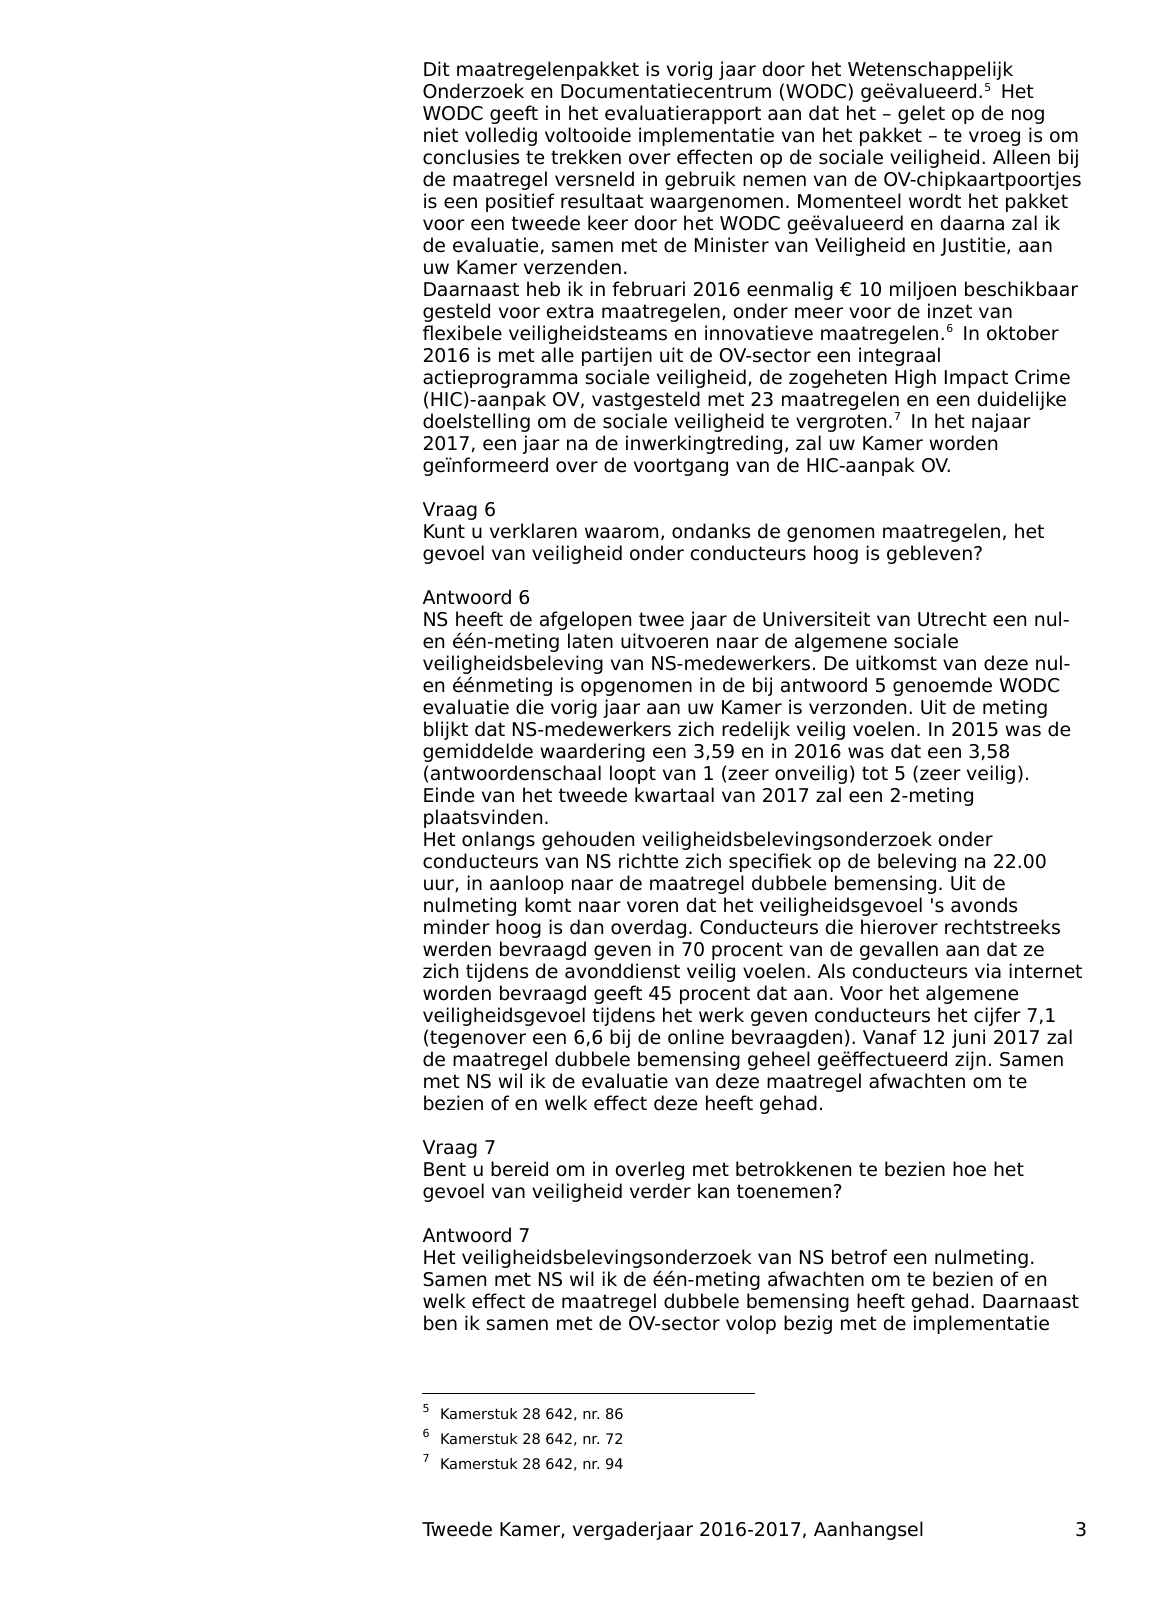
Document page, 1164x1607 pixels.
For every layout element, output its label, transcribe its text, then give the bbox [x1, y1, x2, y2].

text Antwoord 6 [422, 587, 1087, 609]
text Het veiligheidsbelevingsonderzoek van NS betrof een nulmeting. Samen met NS wil ik de één-meting afwachten om te bezien of en welk effect de maatregel dubbele bemensing heeft gehad. Daarnaast ben ik samen met de OV-sector volop bezig met de implementatie [422, 1247, 1087, 1335]
text NS heeft de afgelopen twee jaar de Universiteit van Utrecht een nul- en één-meting laten uitvoeren naar de algemene sociale veiligheidsbeleving van NS-medewerkers. De uitkomst van deze nul- en éénmeting is opgenomen in de bij antwoord 5 genoemde WODC evaluatie die vorig jaar aan uw Kamer is verzonden. Uit de meting blijkt dat NS-medewerkers zich redelijk veilig voelen. In 2015 was de gemiddelde waardering een 3,59 en in 2016 was dat een 3,58 (antwoordenschaal loopt van 1 (zeer onveilig) tot 5 (zeer veilig). Einde van het tweede kwartaal van 2017 zal een 2-meting plaatsvinden. [422, 609, 1087, 829]
text Daarnaast heb ik in februari 2016 eenmalig € 10 miljoen beschikbaar gesteld voor extra maatregelen, onder meer voor de inzet van flexibele veiligheidsteams en innovatieve maatregelen. In oktober 2016 is met alle partijen uit de OV-sector een integraal actieprogramma sociale veiligheid, de zogeheten High Impact Crime (HIC)-aanpak OV, vastgesteld met 23 maatregelen en een duidelijke doelstelling om de sociale veiligheid te vergroten. In het najaar 2017, een jaar na de inwerkingtreding, zal uw Kamer worden geïnformeerd over de voortgang van de HIC-aanpak OV. [422, 279, 1087, 477]
text Dit maatregelenpakket is vorig jaar door het Wetenschappelijk Onderzoek en Documentatiecentrum (WODC) geëvalueerd. Het WODC geeft in het evaluatierapport aan dat het – gelet op de nog niet volledig voltooide implementatie van het pakket – te vroeg is om conclusies te trekken over effecten op de sociale veiligheid. Alleen bij de maatregel versneld in gebruik nemen van de OV-chipkaartpoortjes is een positief resultaat waargenomen. Momenteel wordt het pakket voor een tweede keer door het WODC geëvalueerd en daarna zal ik de evaluatie, samen met de Minister van Veiligheid en Justitie, aan uw Kamer verzenden. [422, 59, 1087, 279]
text Het onlangs gehouden veiligheidsbelevingsonderzoek onder conducteurs van NS richtte zich specifiek op de beleving na 22.00 uur, in aanloop naar de maatregel dubbele bemensing. Uit de nulmeting komt naar voren dat het veiligheidsgevoel 's avonds minder hoog is dan overdag. Conducteurs die hierover rechtstreeks werden bevraagd geven in 70 procent van de gevallen aan dat ze zich tijdens de avonddienst veilig voelen. Als conducteurs via internet worden bevraagd geeft 45 procent dat aan. Voor het algemene veiligheidsgevoel tijdens het werk geven conducteurs het cijfer 7,1 (tegenover een 6,6 bij de online bevraagden). Vanaf 12 juni 2017 zal de maatregel dubbele bemensing geheel geëffectueerd zijn. Samen met NS wil ik de evaluatie van deze maatregel afwachten om te bezien of en welk effect deze heeft gehad. [422, 829, 1087, 1114]
text Antwoord 7 [422, 1225, 1087, 1247]
text Kamerstuk 28 642, nr. 94 [422, 1452, 1087, 1474]
text Kunt u verklaren waarom, ondanks de genomen maatregelen, het gevoel van veiligheid onder conducteurs hoog is gebleven? [422, 521, 1087, 565]
text Bent u bereid om in overleg met betrokkenen te bezien hoe het gevoel van veiligheid verder kan toenemen? [422, 1159, 1087, 1203]
text Vraag 6 [422, 499, 1087, 521]
text Kamerstuk 28 642, nr. 86 [422, 1402, 1087, 1424]
text Vraag 7 [422, 1137, 1087, 1159]
text Kamerstuk 28 642, nr. 72 [422, 1427, 1087, 1449]
